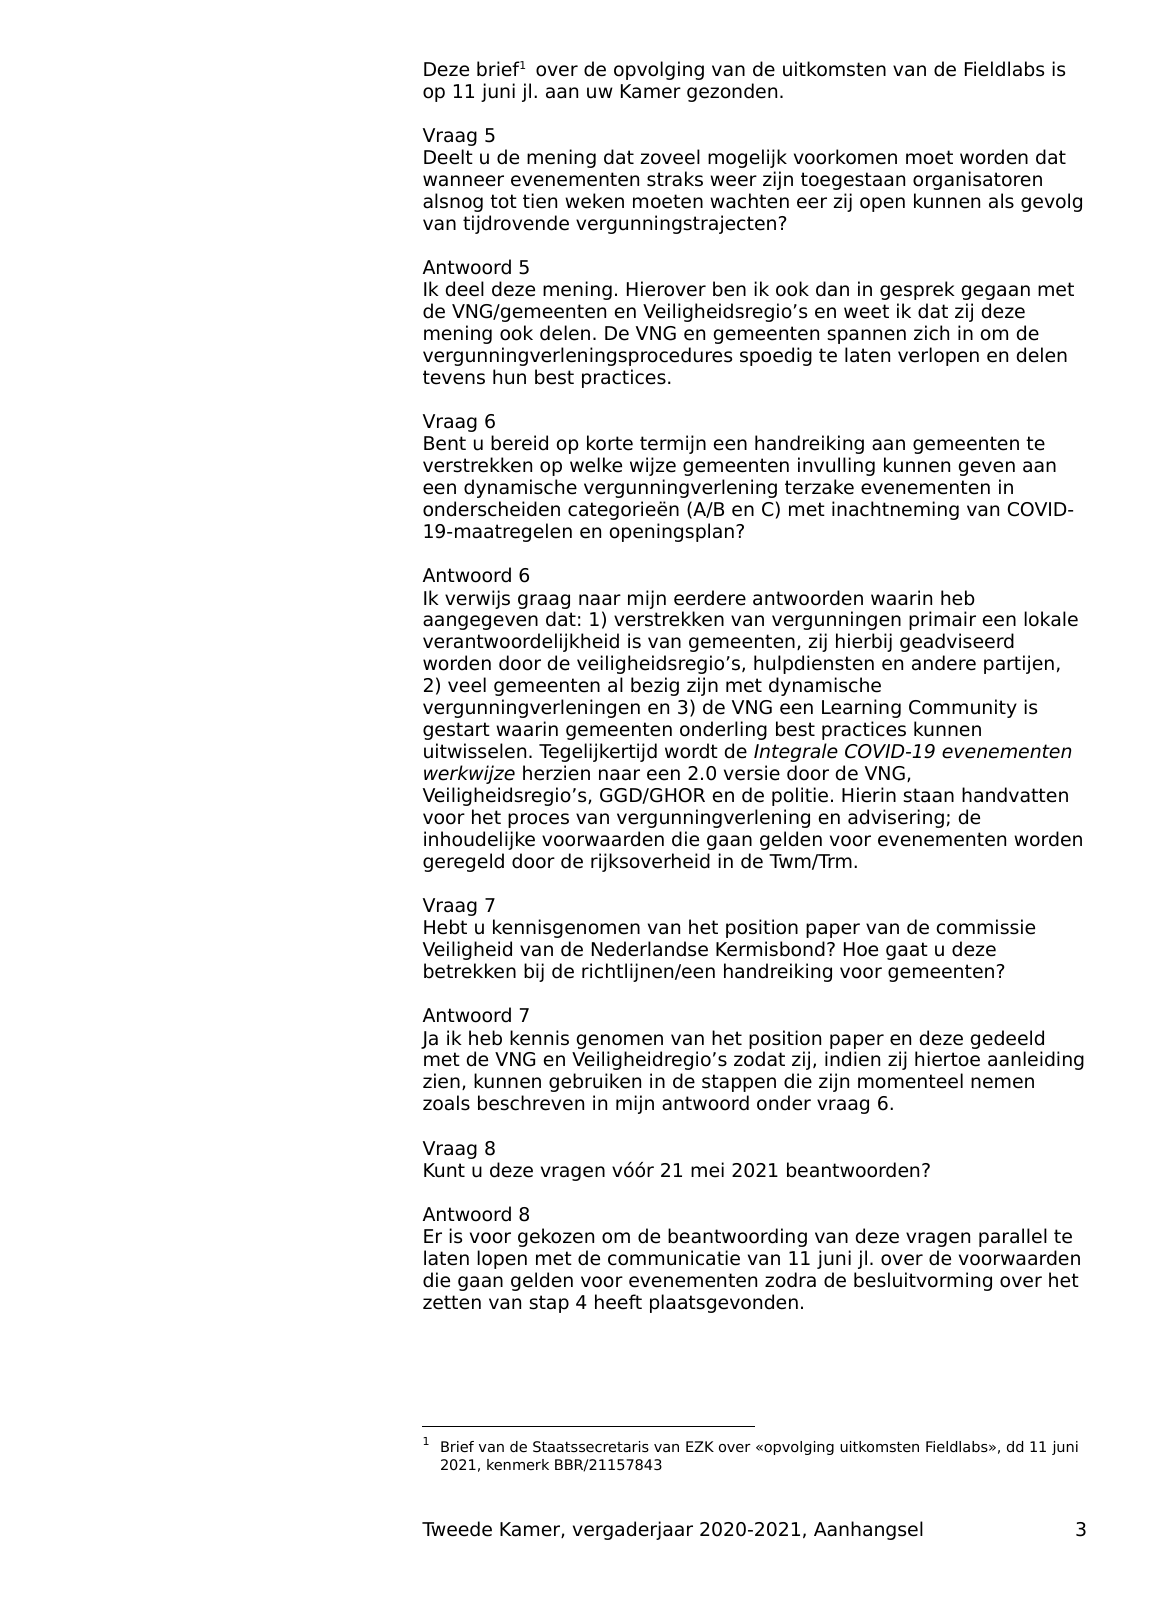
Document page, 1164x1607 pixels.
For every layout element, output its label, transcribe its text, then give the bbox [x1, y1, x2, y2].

text Vraag 5 [422, 125, 1087, 147]
text Antwoord 7 [422, 1005, 1087, 1027]
text Bent u bereid op korte termijn een handreiking aan gemeenten te verstrekken op welke wijze gemeenten invulling kunnen geven aan een dynamische vergunningverlening terzake evenementen in onderscheiden categorieën (A/B en C) met inachtneming van COVID-19-maatregelen en openingsplan? [422, 433, 1087, 543]
text Ik deel deze mening. Hierover ben ik ook dan in gesprek gegaan met de VNG/gemeenten en Veiligheidsregio’s en weet ik dat zij deze mening ook delen. De VNG en gemeenten spannen zich in om de vergunningverleningsprocedures spoedig te laten verlopen en delen tevens hun best practices. [422, 279, 1087, 389]
text Antwoord 8 [422, 1204, 1087, 1226]
text Vraag 6 [422, 411, 1087, 433]
text Ik verwijs graag naar mijn eerdere antwoorden waarin heb aangegeven dat: 1) verstrekken van vergunningen primair een lokale verantwoordelijkheid is van gemeenten, zij hierbij geadviseerd worden door de veiligheidsregio’s, hulpdiensten en andere partijen, 2) veel gemeenten al bezig zijn met dynamische vergunningverleningen en 3) de VNG een Learning Community is gestart waarin gemeenten onderling best practices kunnen uitwisselen. Tegelijkertijd wordt de Integrale COVID-19 evenementen werkwijze herzien naar een 2.0 versie door de VNG, Veiligheidsregio’s, GGD/GHOR en de politie. Hierin staan handvatten voor het proces van vergunningverlening en advisering; de inhoudelijke voorwaarden die gaan gelden voor evenementen worden geregeld door de rijksoverheid in de Twm/Trm. [422, 587, 1087, 873]
text Vraag 7 [422, 895, 1087, 917]
text Vraag 8 [422, 1137, 1087, 1159]
text Kunt u deze vragen vóór 21 mei 2021 beantwoorden? [422, 1159, 1087, 1181]
text Deelt u de mening dat zoveel mogelijk voorkomen moet worden dat wanneer evenementen straks weer zijn toegestaan organisatoren alsnog tot tien weken moeten wachten eer zij open kunnen als gevolg van tijdrovende vergunningstrajecten? [422, 147, 1087, 235]
text Antwoord 5 [422, 257, 1087, 279]
text Er is voor gekozen om de beantwoording van deze vragen parallel te laten lopen met de communicatie van 11 juni jl. over de voorwaarden die gaan gelden voor evenementen zodra de besluitvorming over het zetten van stap 4 heeft plaatsgevonden. [422, 1226, 1087, 1313]
text Hebt u kennisgenomen van het position paper van de commissie Veiligheid van de Nederlandse Kermisbond? Hoe gaat u deze betrekken bij de richtlijnen/een handreiking voor gemeenten? [422, 917, 1087, 983]
text Antwoord 6 [422, 565, 1087, 587]
text Brief van de Staatssecretaris van EZK over «opvolging uitkomsten Fieldlabs», dd 11 juni 2021, kenmerk BBR/21157843 [422, 1435, 1087, 1474]
text Deze brief over de opvolging van de uitkomsten van de Fieldlabs is op 11 juni jl. aan uw Kamer gezonden. [422, 59, 1087, 103]
text Ja ik heb kennis genomen van het position paper en deze gedeeld met de VNG en Veiligheidregio’s zodat zij, indien zij hiertoe aanleiding zien, kunnen gebruiken in de stappen die zijn momenteel nemen zoals beschreven in mijn antwoord onder vraag 6. [422, 1027, 1087, 1115]
